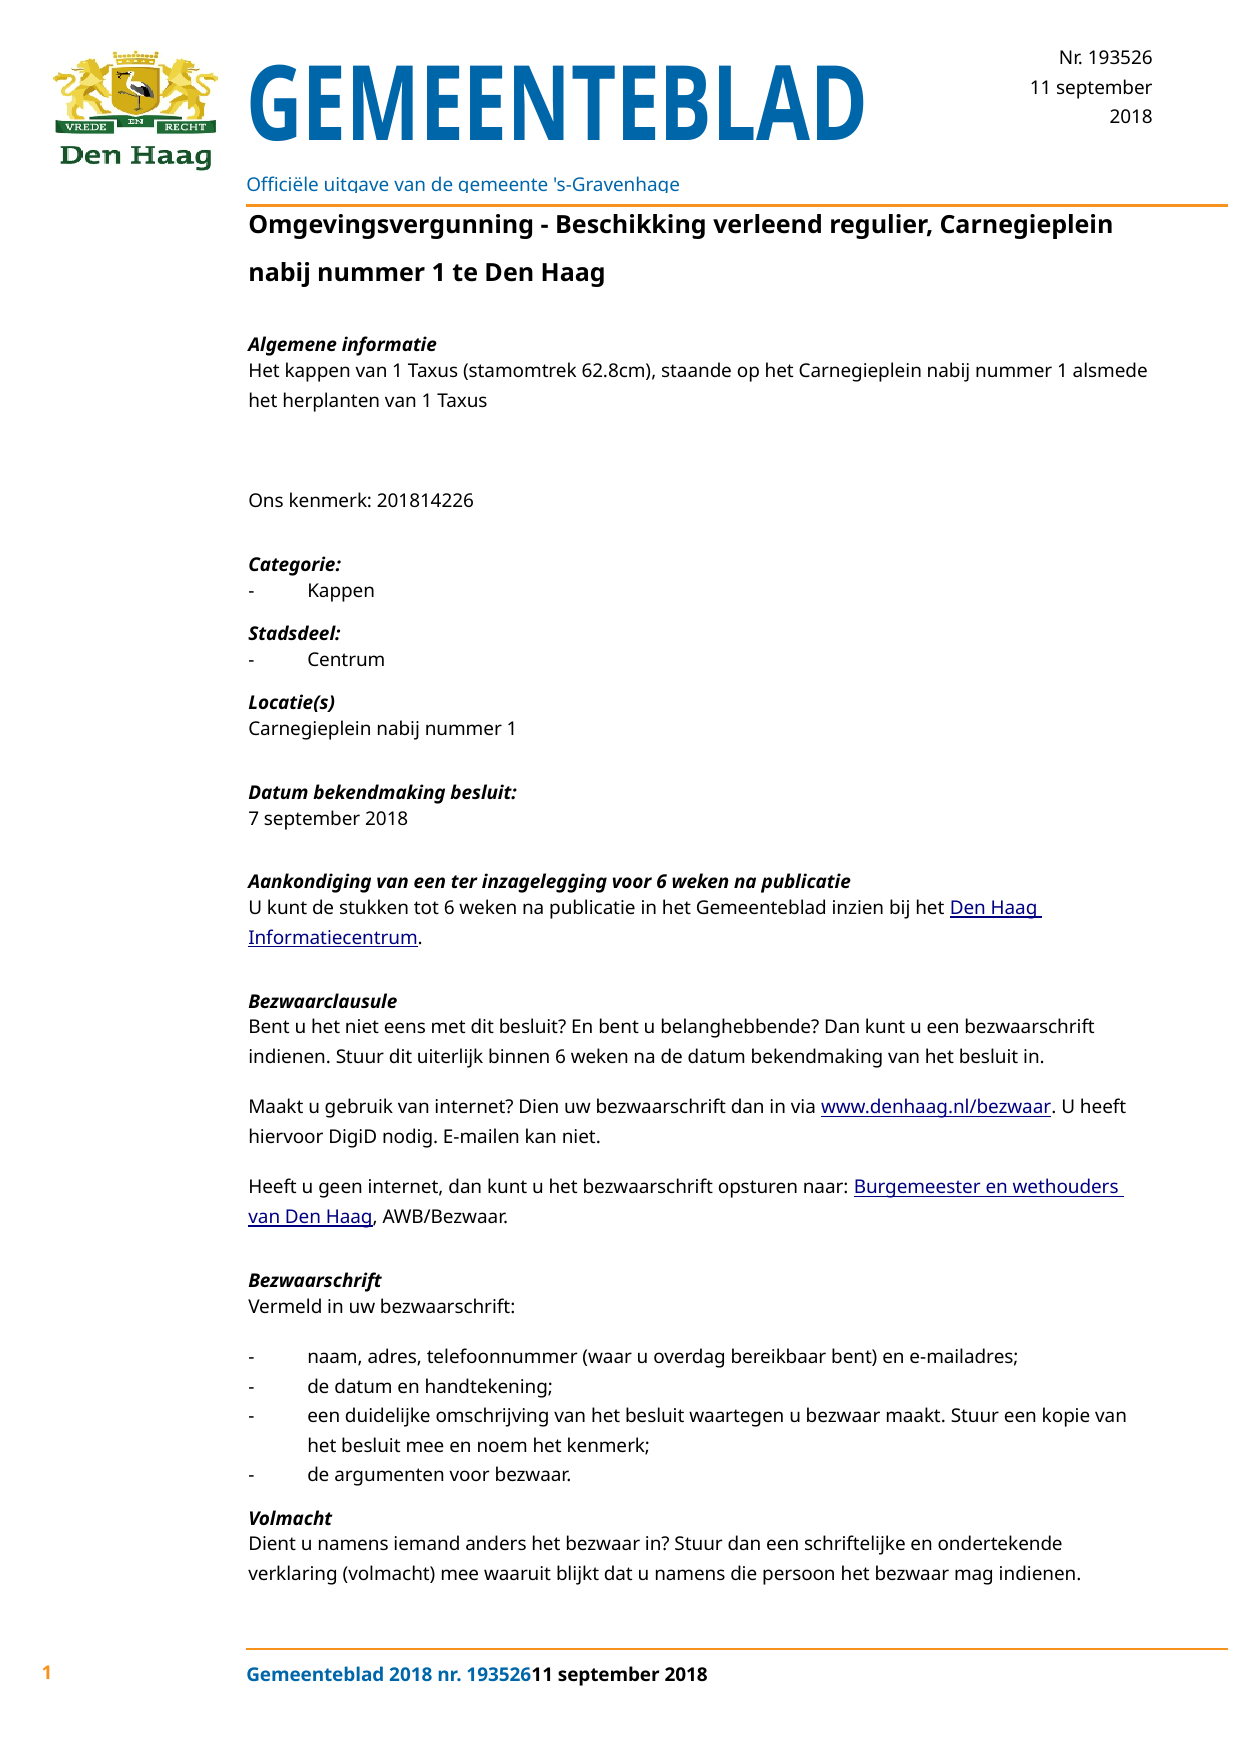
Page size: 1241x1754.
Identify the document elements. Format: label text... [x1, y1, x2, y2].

text Heeft u geen internet, dan kunt u het bezwaarschrift opsturen naar: Burgemeester en wethouders van Den Haag, AWB/Bezwaar. [248, 1174, 1152, 1229]
text Datum bekendmaking besluit: [248, 779, 1152, 805]
text Stadsdeel: [248, 620, 1152, 646]
text Omgevingsvergunning - Beschikking verleend regulier, Carnegieplein nabij nummer 1 te Den Haag [248, 207, 1152, 288]
list Centrum [248, 646, 1152, 672]
list een duidelijke omschrijving van het besluit waartegen u bezwaar maakt. Stuur een kopie van het besluit mee en noem het kenmerk; [248, 1402, 1152, 1458]
text Categorie: [248, 552, 1152, 577]
text Vermeld in uw bezwaarschrift: [248, 1293, 1152, 1319]
text Carnegieplein nabij nummer 1 [248, 715, 1152, 741]
list de argumenten voor bezwaar. [248, 1462, 1152, 1487]
list de datum en handtekening; [248, 1373, 1152, 1399]
text Bezwaarclausule [248, 988, 1152, 1014]
text Ons kenmerk: 201814226 [248, 488, 1152, 513]
text Dient u namens iemand anders het bezwaar in? Stuur dan een schriftelijke en ondertekende verklaring (volmacht) mee waaruit blijkt dat u namens die persoon het bezwaar mag indienen. [248, 1531, 1152, 1586]
text Aankondiging van een ter inzagelegging voor 6 weken na publicatie [248, 869, 1152, 894]
text 7 september 2018 [248, 805, 1152, 830]
text Bezwaarschrift [248, 1267, 1152, 1293]
text Bent u het niet eens met dit besluit? En bent u belanghebbende? Dan kunt u een bezwaarschrift indienen. Stuur dit uiterlijk binnen 6 weken na de datum bekendmaking van het besluit in. [248, 1014, 1152, 1069]
text Locatie(s) [248, 689, 1152, 715]
list naam, adres, telefoonnummer (waar u overdag bereikbaar bent) en e-mailadres; [248, 1343, 1152, 1369]
text Volmacht [248, 1505, 1152, 1531]
picture [41, 47, 231, 172]
text Maakt u gebruik van internet? Dien uw bezwaarschrift dan in via www.denhaag.nl/bezwaar. U heeft hiervoor DigiD nodig. E-mailen kan niet. [248, 1094, 1152, 1149]
text Het kappen van 1 Taxus (stamomtrek 62.8cm), staande op het Carnegieplein nabij nummer 1 alsmede het herplanten van 1 Taxus [248, 357, 1152, 412]
text U kunt de stukken tot 6 weken na publicatie in het Gemeenteblad inzien bij het Den Haag Informatiecentrum. [248, 894, 1152, 950]
text Algemene informatie [248, 331, 1152, 357]
list Kappen [248, 577, 1152, 603]
